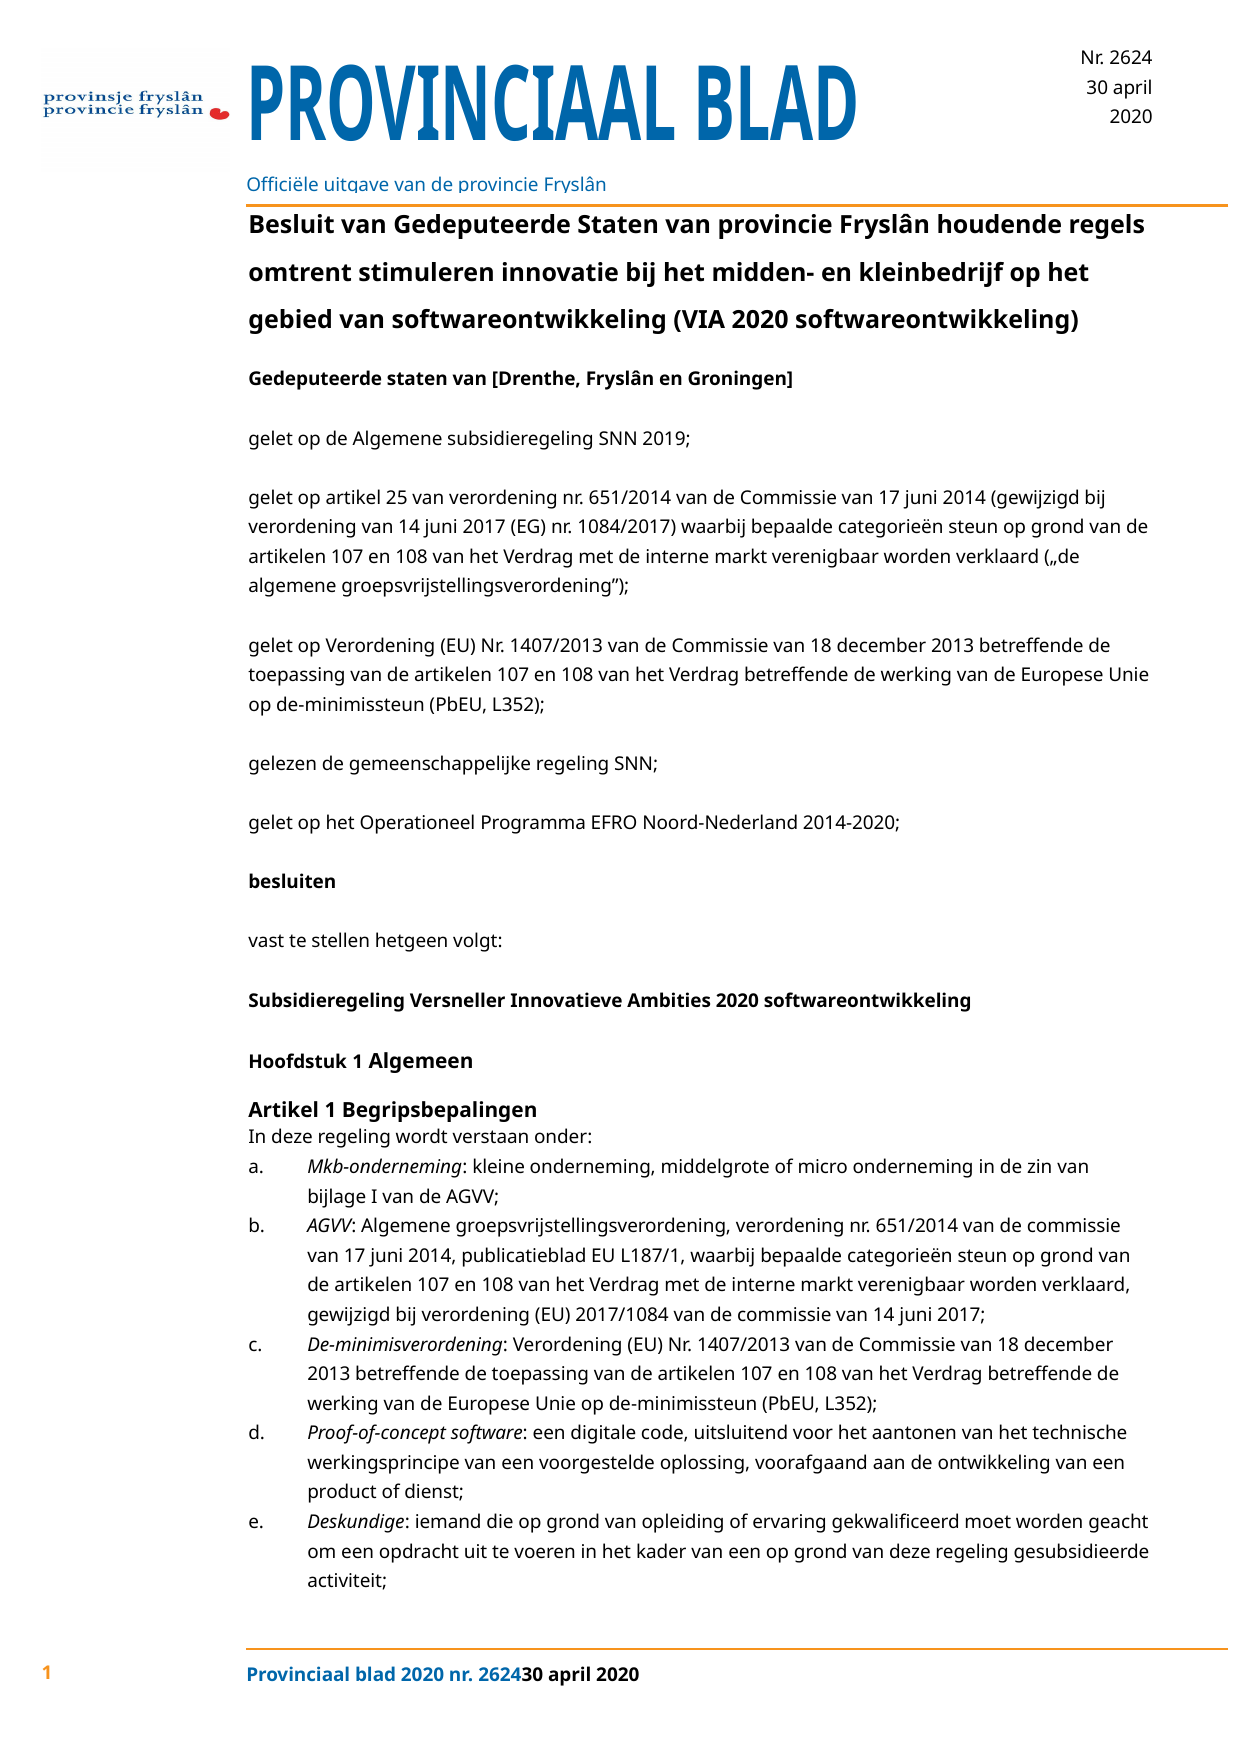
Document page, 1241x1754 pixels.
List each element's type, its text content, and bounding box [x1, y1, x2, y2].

text gelet op het Operationeel Programma EFRO Noord-Nederland 2014-2020; [248, 809, 1152, 835]
list Proof-of-concept software: een digitale code, uitsluitend voor het aantonen van het technische werkingsprincipe van een voorgestelde oplossing, voorafgaand aan de ontwikkeling van een product of dienst; [248, 1419, 1152, 1504]
text Hoofdstuk 1 Algemeen [248, 1046, 1152, 1074]
list Deskundige: iemand die op grond van opleiding of ervaring gekwalificeerd moet worden geacht om een opdracht uit te voeren in het kader van een op grond van deze regeling gesubsidieerde activiteit; [248, 1508, 1152, 1593]
text Subsidieregeling Versneller Innovatieve Ambities 2020 softwareontwikkeling [248, 987, 1152, 1012]
text gelet op de Algemene subsidieregeling SNN 2019; [248, 425, 1152, 450]
text gelet op Verordening (EU) Nr. 1407/2013 van de Commissie van 18 december 2013 betreffende de toepassing van de artikelen 107 en 108 van het Verdrag betreffende de werking van de Europese Unie op de-minimissteun (PbEU, L352); [248, 632, 1152, 717]
text Artikel 1 Begripsbepalingen [248, 1095, 1152, 1124]
list AGVV: Algemene groepsvrijstellingsverordening, verordening nr. 651/2014 van de commissie van 17 juni 2014, publicatieblad EU L187/1, waarbij bepaalde categorieën steun op grond van de artikelen 107 en 108 van het Verdrag met de interne markt verenigbaar worden verklaard, gewijzigd bij verordening (EU) 2017/1084 van de commissie van 14 juni 2017; [248, 1212, 1152, 1327]
text In deze regeling wordt verstaan onder: [248, 1124, 1152, 1149]
text gelet op artikel 25 van verordening nr. 651/2014 van de Commissie van 17 juni 2014 (gewijzigd bij verordening van 14 juni 2017 (EG) nr. 1084/2017) waarbij bepaalde categorieën steun op grond van de artikelen 107 en 108 van het Verdrag met de interne markt verenigbaar worden verklaard („de algemene groepsvrijstellingsverordening”); [248, 484, 1152, 598]
list De-minimisverordening: Verordening (EU) Nr. 1407/2013 van de Commissie van 18 december 2013 betreffende de toepassing van de artikelen 107 en 108 van het Verdrag betreffende de werking van de Europese Unie op de-minimissteun (PbEU, L352); [248, 1331, 1152, 1416]
text besluiten [248, 868, 1152, 894]
text vast te stellen hetgeen volgt: [248, 928, 1152, 953]
text Gedeputeerde staten van [Drenthe, Fryslân en Groningen] [248, 366, 1152, 391]
text gelezen de gemeenschappelijke regeling SNN; [248, 750, 1152, 776]
picture [41, 47, 231, 172]
text Besluit van Gedeputeerde Staten van provincie Fryslân houdende regels omtrent stimuleren innovatie bij het midden- en kleinbedrijf op het gebied van softwareontwikkeling (VIA 2020 softwareontwikkeling) [248, 207, 1152, 336]
list Mkb-onderneming: kleine onderneming, middelgrote of micro onderneming in de zin van bijlage I van de AGVV; [248, 1153, 1152, 1208]
